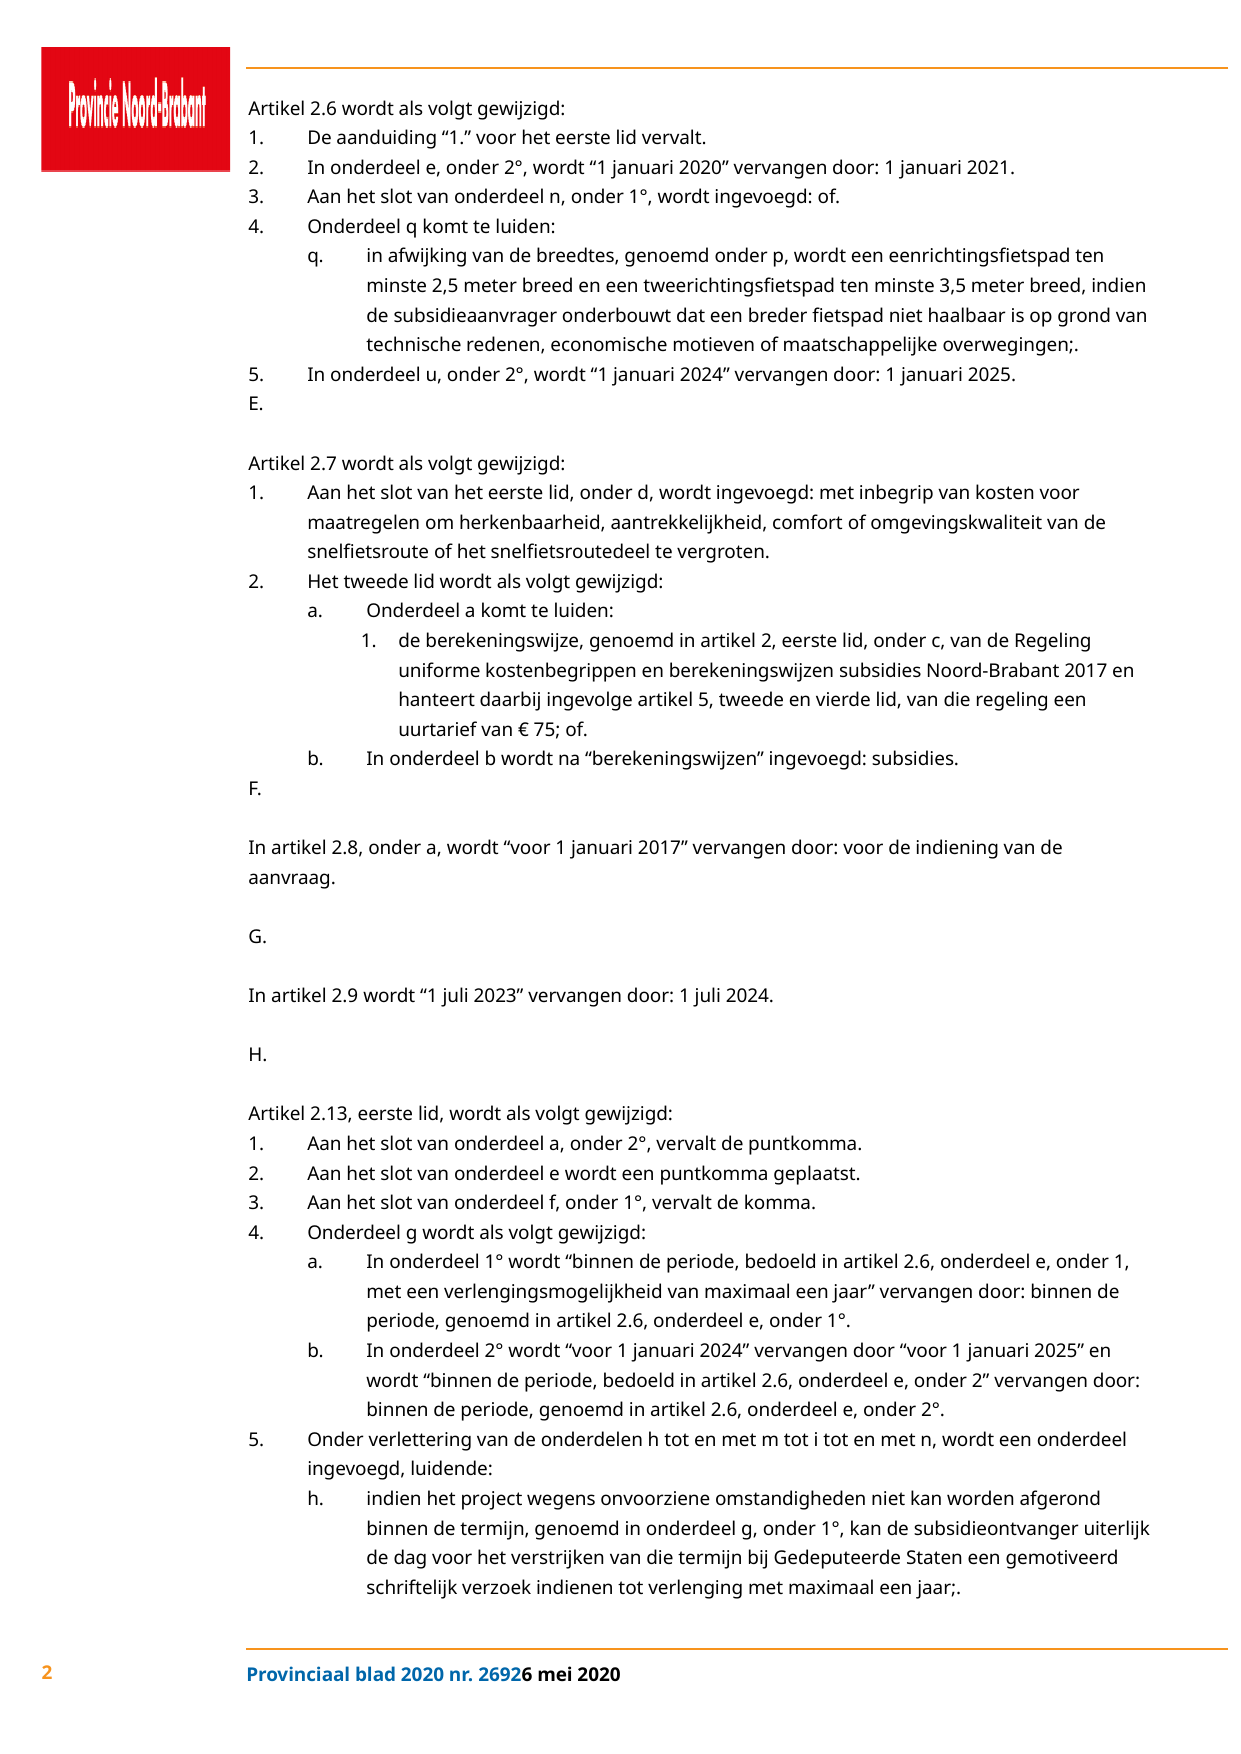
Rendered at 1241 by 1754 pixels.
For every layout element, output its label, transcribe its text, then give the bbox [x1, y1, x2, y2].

list Aan het slot van het eerste lid, onder d, wordt ingevoegd: met inbegrip van kosten voor maatregelen om herkenbaarheid, aantrekkelijkheid, comfort of omgevingskwaliteit van de snelfietsroute of het snelfietsroutedeel te vergroten. [248, 479, 1152, 564]
list indien het project wegens onvoorziene omstandigheden niet kan worden afgerond binnen de termijn, genoemd in onderdeel g, onder 1°, kan de subsidieontvanger uiterlijk de dag voor het verstrijken van die termijn bij Gedeputeerde Staten een gemotiveerd schriftelijk verzoek indienen tot verlenging met maximaal een jaar;. [307, 1485, 1152, 1600]
list In onderdeel 2° wordt “voor 1 januari 2024” vervangen door “voor 1 januari 2025” en wordt “binnen de periode, bedoeld in artikel 2.6, onderdeel e, onder 2” vervangen door: binnen de periode, genoemd in artikel 2.6, onderdeel e, onder 2°. [307, 1337, 1152, 1422]
text Artikel 2.13, eerste lid, wordt als volgt gewijzigd: [248, 1101, 1152, 1126]
list in afwijking van de breedtes, genoemd onder p, wordt een eenrichtingsfietspad ten minste 2,5 meter breed en een tweerichtingsfietspad ten minste 3,5 meter breed, indien de subsidieaanvrager onderbouwt dat een breder fietspad niet haalbaar is op grond van technische redenen, economische motieven of maatschappelijke overwegingen;. [307, 243, 1152, 357]
text In artikel 2.9 wordt “1 juli 2023” vervangen door: 1 juli 2024. [248, 982, 1152, 1008]
list Aan het slot van onderdeel a, onder 2°, vervalt de puntkomma. [248, 1130, 1152, 1156]
list In onderdeel b wordt na “berekeningswijzen” ingevoegd: subsidies. [307, 746, 1152, 771]
text Artikel 2.6 wordt als volgt gewijzigd: [248, 95, 1152, 121]
list In onderdeel u, onder 2°, wordt “1 januari 2024” vervangen door: 1 januari 2025. [248, 361, 1152, 387]
list Aan het slot van onderdeel e wordt een puntkomma geplaatst. [248, 1160, 1152, 1186]
list In onderdeel 1° wordt “binnen de periode, bedoeld in artikel 2.6, onderdeel e, onder 1, met een verlengingsmogelijkheid van maximaal een jaar” vervangen door: binnen de periode, genoemd in artikel 2.6, onderdeel e, onder 1°. [307, 1248, 1152, 1333]
picture [41, 47, 231, 172]
list De aanduiding “1.” voor het eerste lid vervalt. [248, 124, 1152, 150]
text G. [248, 923, 1152, 949]
list Onderdeel q komt te luiden: [248, 213, 1152, 239]
list de berekeningswijze, genoemd in artikel 2, eerste lid, onder c, van de Regeling uniforme kostenbegrippen en berekeningswijzen subsidies Noord-Brabant 2017 en hanteert daarbij ingevolge artikel 5, tweede en vierde lid, van die regeling een uurtarief van € 75; of. [361, 627, 1152, 742]
list Onderdeel a komt te luiden: [307, 598, 1152, 623]
list In onderdeel e, onder 2°, wordt “1 januari 2020” vervangen door: 1 januari 2021. [248, 154, 1152, 180]
list Aan het slot van onderdeel f, onder 1°, vervalt de komma. [248, 1189, 1152, 1215]
list Onder verlettering van de onderdelen h tot en met m tot i tot en met n, wordt een onderdeel ingevoegd, luidende: [248, 1426, 1152, 1481]
text Artikel 2.7 wordt als volgt gewijzigd: [248, 450, 1152, 476]
text H. [248, 1041, 1152, 1067]
list Onderdeel g wordt als volgt gewijzigd: [248, 1219, 1152, 1245]
list Aan het slot van onderdeel n, onder 1°, wordt ingevoegd: of. [248, 183, 1152, 209]
text In artikel 2.8, onder a, wordt “voor 1 januari 2017” vervangen door: voor de indiening van de aanvraag. [248, 834, 1152, 890]
text E. [248, 391, 1152, 416]
list Het tweede lid wordt als volgt gewijzigd: [248, 568, 1152, 594]
text F. [248, 775, 1152, 801]
